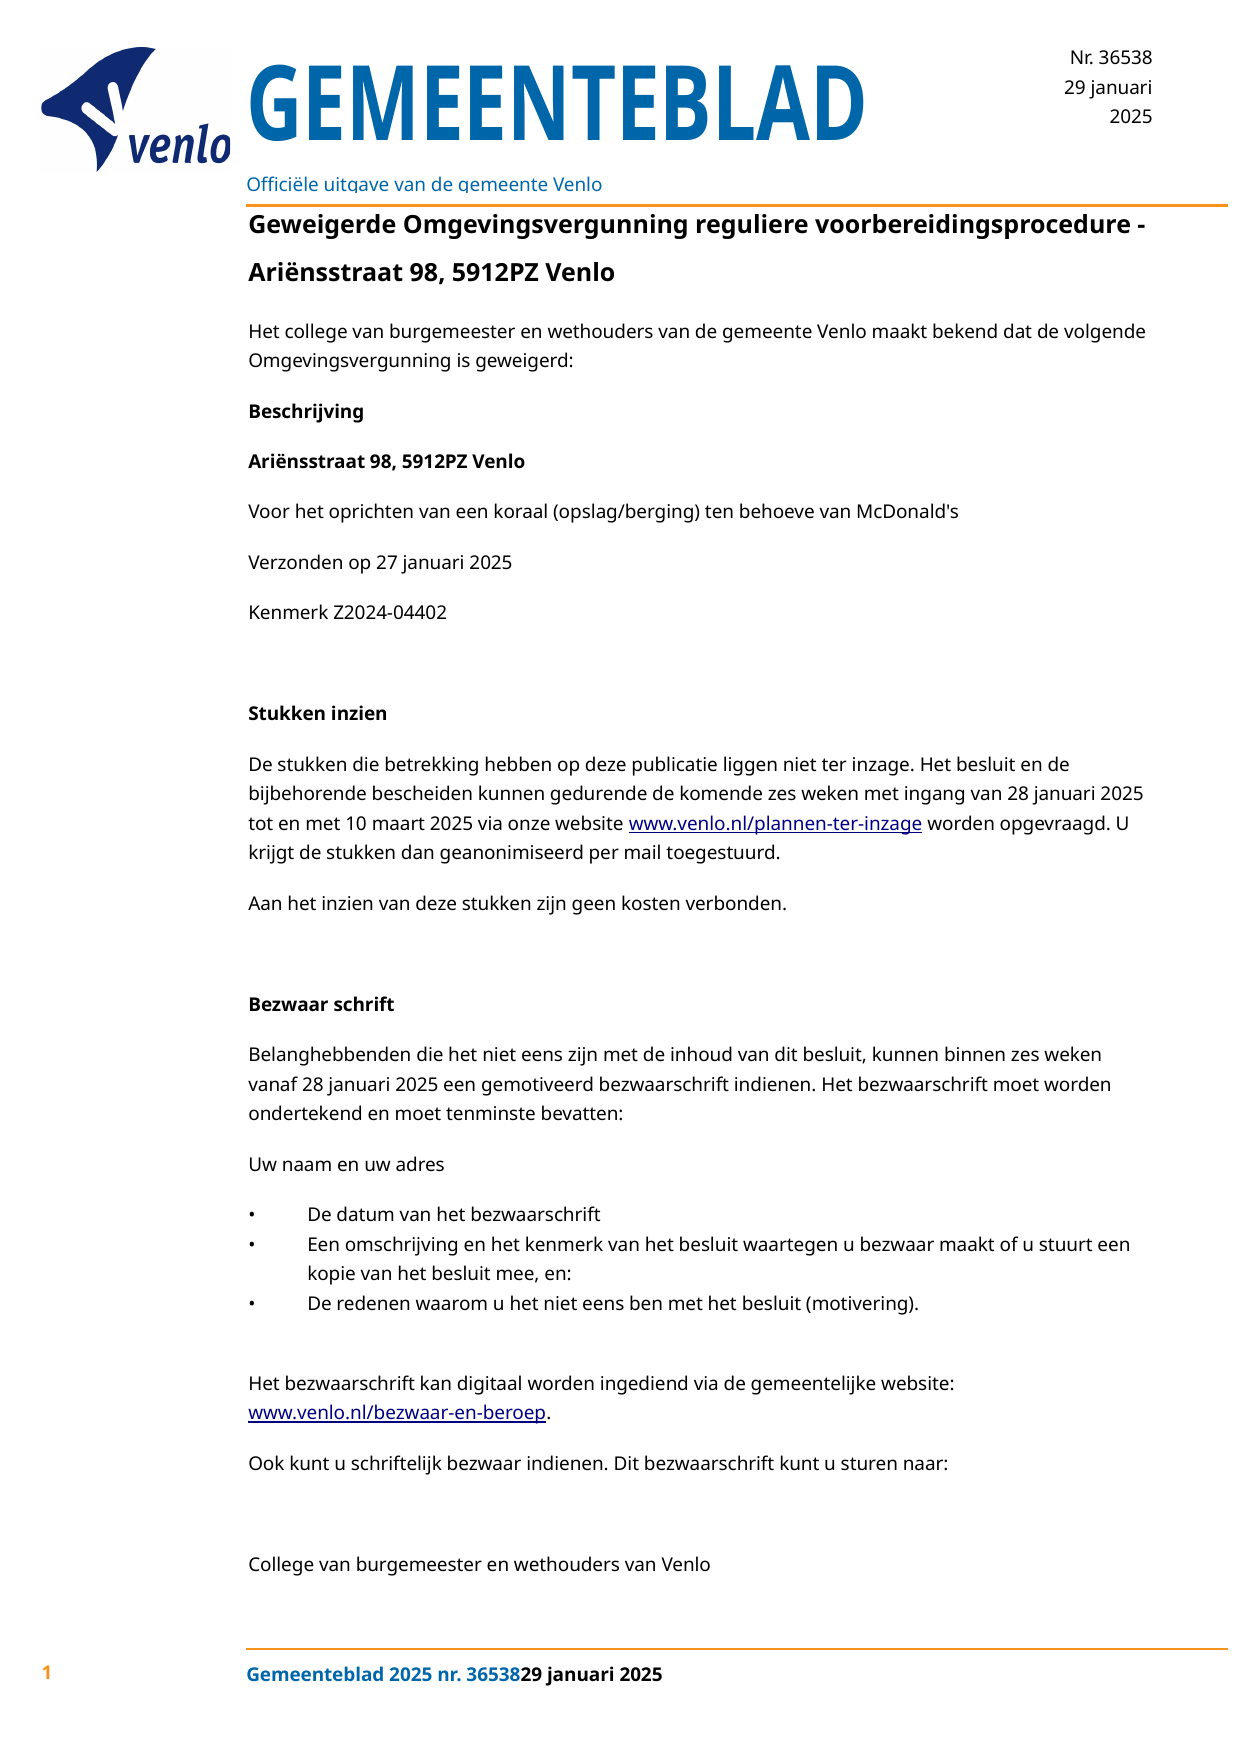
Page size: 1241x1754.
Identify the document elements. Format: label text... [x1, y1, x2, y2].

text Aan het inzien van deze stukken zijn geen kosten verbonden. [248, 890, 1152, 916]
list Een omschrijving en het kenmerk van het besluit waartegen u bezwaar maakt of u stuurt een kopie van het besluit mee, en: [248, 1231, 1152, 1286]
list De redenen waarom u het niet eens ben met het besluit (motivering). [248, 1290, 1152, 1316]
text Stukken inzien [248, 700, 1152, 726]
text Bezwaar schrift [248, 991, 1152, 1017]
text Beschrijving [248, 398, 1152, 424]
list De datum van het bezwaarschrift [248, 1201, 1152, 1227]
text Het college van burgemeester en wethouders van de gemeente Venlo maakt bekend dat de volgende Omgevingsvergunning is geweigerd: [248, 318, 1152, 373]
text Ariënsstraat 98, 5912PZ Venlo [248, 448, 1152, 474]
text College van burgemeester en wethouders van Venlo [248, 1551, 1152, 1577]
text Verzonden op 27 januari 2025 [248, 549, 1152, 575]
text De stukken die betrekking hebben op deze publicatie liggen niet ter inzage. Het besluit en de bijbehorende bescheiden kunnen gedurende de komende zes weken met ingang van 28 januari 2025 tot en met 10 maart 2025 via onze website www.venlo.nl/plannen-ter-inzage worden opgevraagd. U krijgt de stukken dan geanonimiseerd per mail toegestuurd. [248, 751, 1152, 865]
text Het bezwaarschrift kan digitaal worden ingediend via de gemeentelijke website: www.venlo.nl/bezwaar-en-beroep. [248, 1370, 1152, 1425]
text Kenmerk Z2024-04402 [248, 599, 1152, 625]
text Ook kunt u schriftelijk bezwaar indienen. Dit bezwaarschrift kunt u sturen naar: [248, 1450, 1152, 1476]
text Voor het oprichten van een koraal (opslag/berging) ten behoeve van McDonald's [248, 499, 1152, 524]
text Belanghebbenden die het niet eens zijn met de inhoud van dit besluit, kunnen binnen zes weken vanaf 28 januari 2025 een gemotiveerd bezwaarschrift indienen. Het bezwaarschrift moet worden ondertekend en moet tenminste bevatten: [248, 1041, 1152, 1126]
text Uw naam en uw adres [248, 1151, 1152, 1177]
text Geweigerde Omgevingsvergunning reguliere voorbereidingsprocedure - Ariënsstraat 98, 5912PZ Venlo [248, 207, 1152, 288]
picture [41, 47, 231, 172]
